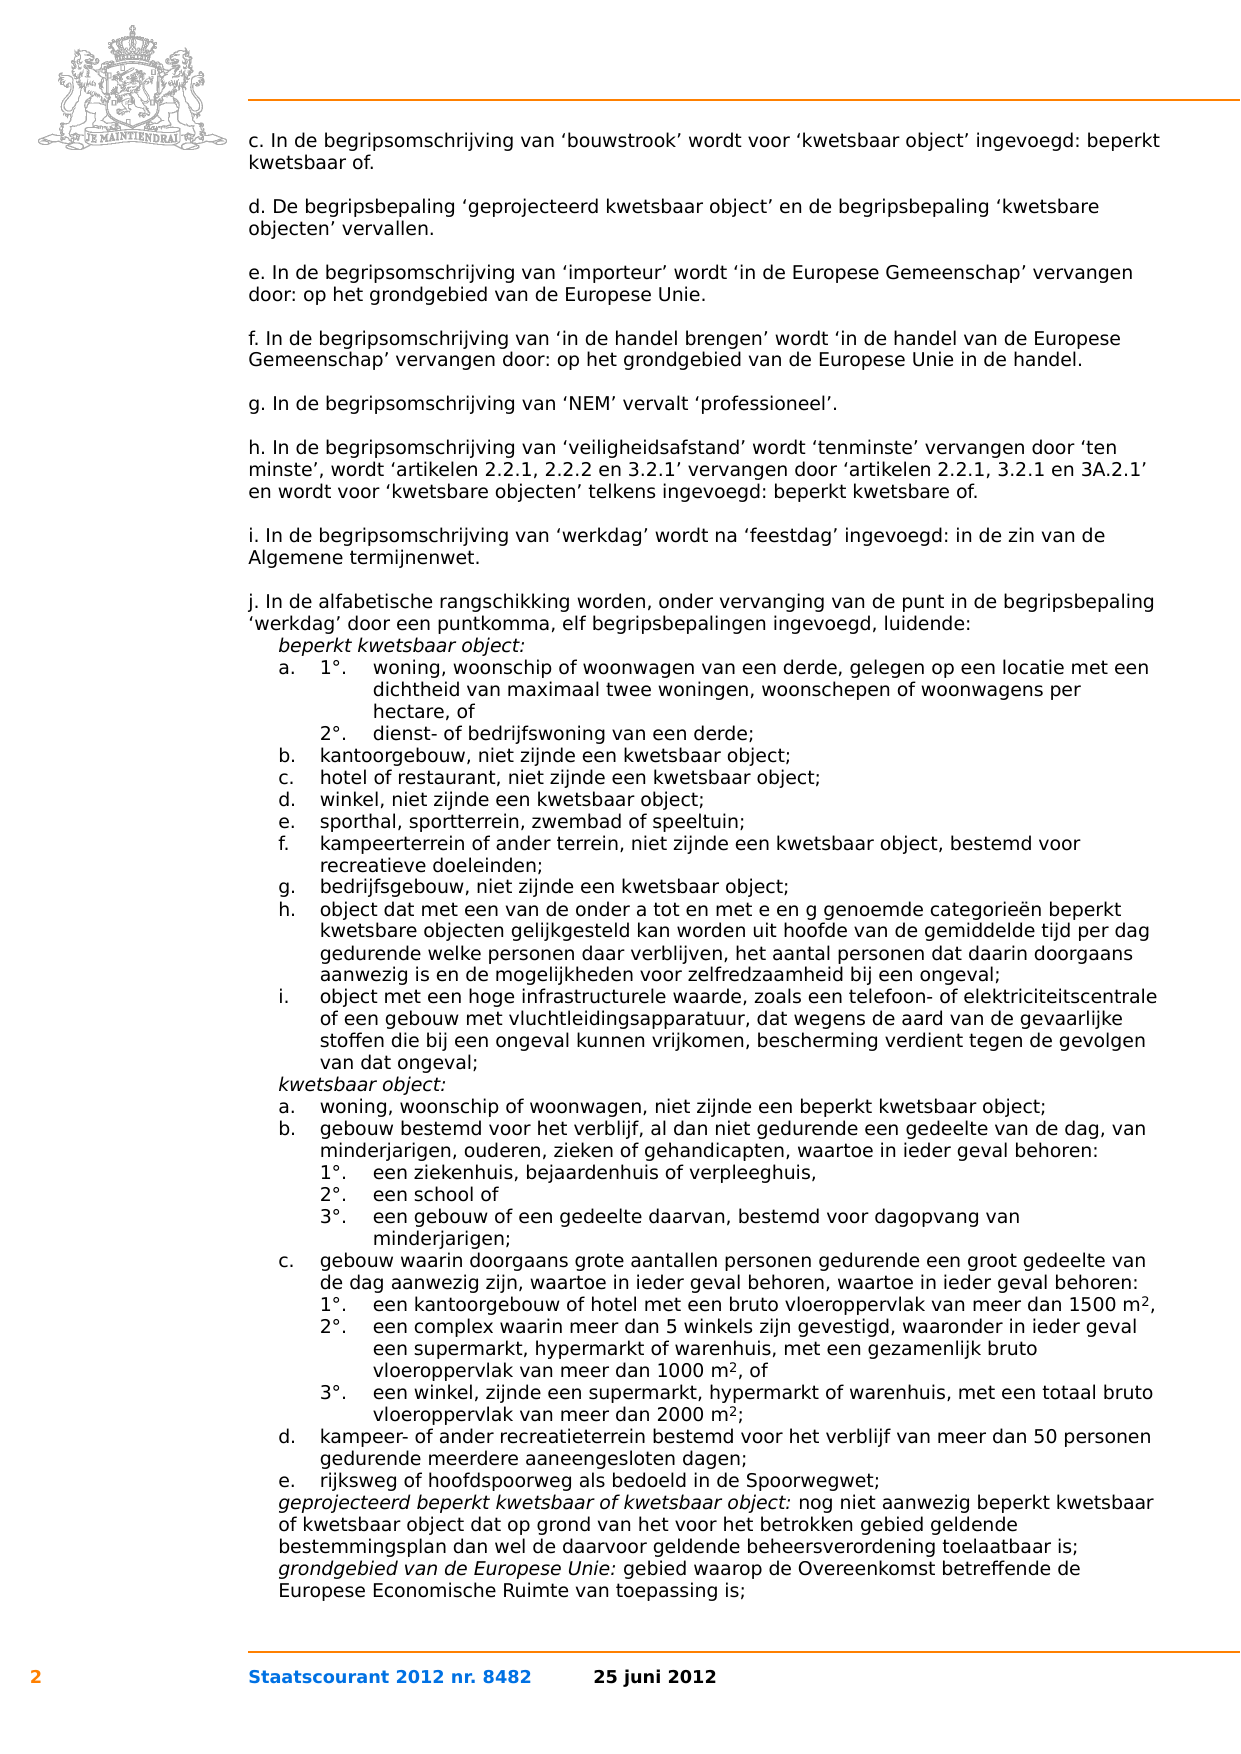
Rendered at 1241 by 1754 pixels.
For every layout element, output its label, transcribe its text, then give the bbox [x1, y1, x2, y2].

text e. rijksweg of hoofdspoorweg als bedoeld in de Spoorwegwet; [278, 1470, 1163, 1492]
text b. gebouw bestemd voor het verblijf, al dan niet gedurende een gedeelte van de dag, van minderjarigen, ouderen, zieken of gehandicapten, waartoe in ieder geval behoren: [278, 1118, 1163, 1162]
text 3°. een winkel, zijnde een supermarkt, hypermarkt of warenhuis, met een totaal bruto vloeroppervlak van meer dan 2000 m2; [319, 1382, 1163, 1426]
text c. In de begripsomschrijving van ‘bouwstrook’ wordt voor ‘kwetsbaar object’ ingevoegd: beperkt kwetsbaar of. [248, 130, 1163, 174]
text e. In de begripsomschrijving van ‘importeur’ wordt ‘in de Europese Gemeenschap’ vervangen door: op het grondgebied van de Europese Unie. [248, 262, 1163, 306]
text 3°. een gebouw of een gedeelte daarvan, bestemd voor dagopvang van minderjarigen; [319, 1206, 1163, 1250]
text 1°. een kantoorgebouw of hotel met een bruto vloeroppervlak van meer dan 1500 m2, [319, 1294, 1163, 1316]
text a. 1°. woning, woonschip of woonwagen van een derde, gelegen op een locatie met een dichtheid van maximaal twee woningen, woonschepen of woonwagens per hectare, of [278, 657, 1163, 723]
text 1°. een ziekenhuis, bejaardenhuis of verpleeghuis, [319, 1162, 1163, 1184]
text e. sporthal, sportterrein, zwembad of speeltuin; [278, 811, 1163, 832]
text b. kantoorgebouw, niet zijnde een kwetsbaar object; [278, 744, 1163, 767]
text i. In de begripsomschrijving van ‘werkdag’ wordt na ‘feestdag’ ingevoegd: in de zin van de Algemene termijnenwet. [248, 525, 1163, 569]
text c. hotel of restaurant, niet zijnde een kwetsbaar object; [278, 767, 1163, 788]
text d. winkel, niet zijnde een kwetsbaar object; [278, 788, 1163, 811]
text f. kampeerterrein of ander terrein, niet zijnde een kwetsbaar object, bestemd voor recreatieve doeleinden; [278, 832, 1163, 876]
text f. In de begripsomschrijving van ‘in de handel brengen’ wordt ‘in de handel van de Europese Gemeenschap’ vervangen door: op het grondgebied van de Europese Unie in de handel. [248, 327, 1163, 371]
text g. bedrijfsgebouw, niet zijnde een kwetsbaar object; [278, 876, 1163, 898]
text i. object met een hoge infrastructurele waarde, zoals een telefoon- of elektriciteitscentrale of een gebouw met vluchtleidingsapparatuur, dat wegens de aard van de gevaarlijke stoffen die bij een ongeval kunnen vrijkomen, bescherming verdient tegen de gevolgen van dat ongeval; [278, 986, 1163, 1074]
text 2°. een complex waarin meer dan 5 winkels zijn gevestigd, waaronder in ieder geval een supermarkt, hypermarkt of warenhuis, met een gezamenlijk bruto vloeroppervlak van meer dan 1000 m2, of [319, 1316, 1163, 1382]
text a. woning, woonschip of woonwagen, niet zijnde een beperkt kwetsbaar object; [278, 1096, 1163, 1118]
text h. In de begripsomschrijving van ‘veiligheidsafstand’ wordt ‘tenminste’ vervangen door ‘ten minste’, wordt ‘artikelen 2.2.1, 2.2.2 en 3.2.1’ vervangen door ‘artikelen 2.2.1, 3.2.1 en 3A.2.1’ en wordt voor ‘kwetsbare objecten’ telkens ingevoegd: beperkt kwetsbare of. [248, 437, 1163, 503]
text j. In de alfabetische rangschikking worden, onder vervanging van de punt in de begripsbepaling ‘werkdag’ door een puntkomma, elf begripsbepalingen ingevoegd, luidende: [248, 591, 1163, 635]
text g. In de begripsomschrijving van ‘NEM’ vervalt ‘professioneel’. [248, 393, 1163, 415]
text d. kampeer- of ander recreatieterrein bestemd voor het verblijf van meer dan 50 personen gedurende meerdere aaneengesloten dagen; [278, 1426, 1163, 1470]
picture [38, 25, 227, 150]
text beperkt kwetsbaar object: [278, 635, 1163, 657]
text d. De begripsbepaling ‘geprojecteerd kwetsbaar object’ en de begripsbepaling ‘kwetsbare objecten’ vervallen. [248, 196, 1163, 240]
text h. object dat met een van de onder a tot en met e en g genoemde categorieën beperkt kwetsbare objecten gelijkgesteld kan worden uit hoofde van de gemiddelde tijd per dag gedurende welke personen daar verblijven, het aantal personen dat daarin doorgaans aanwezig is en de mogelijkheden voor zelfredzaamheid bij een ongeval; [278, 898, 1163, 986]
text kwetsbaar object: [278, 1074, 1163, 1096]
text c. gebouw waarin doorgaans grote aantallen personen gedurende een groot gedeelte van de dag aanwezig zijn, waartoe in ieder geval behoren, waartoe in ieder geval behoren: [278, 1250, 1163, 1294]
text grondgebied van de Europese Unie: gebied waarop de Overeenkomst betreffende de Europese Economische Ruimte van toepassing is; [278, 1558, 1163, 1602]
text 2°. dienst- of bedrijfswoning van een derde; [319, 723, 1163, 744]
text geprojecteerd beperkt kwetsbaar of kwetsbaar object: nog niet aanwezig beperkt kwetsbaar of kwetsbaar object dat op grond van het voor het betrokken gebied geldende bestemmingsplan dan wel de daarvoor geldende beheersverordening toelaatbaar is; [278, 1492, 1163, 1558]
text 2°. een school of [319, 1184, 1163, 1206]
